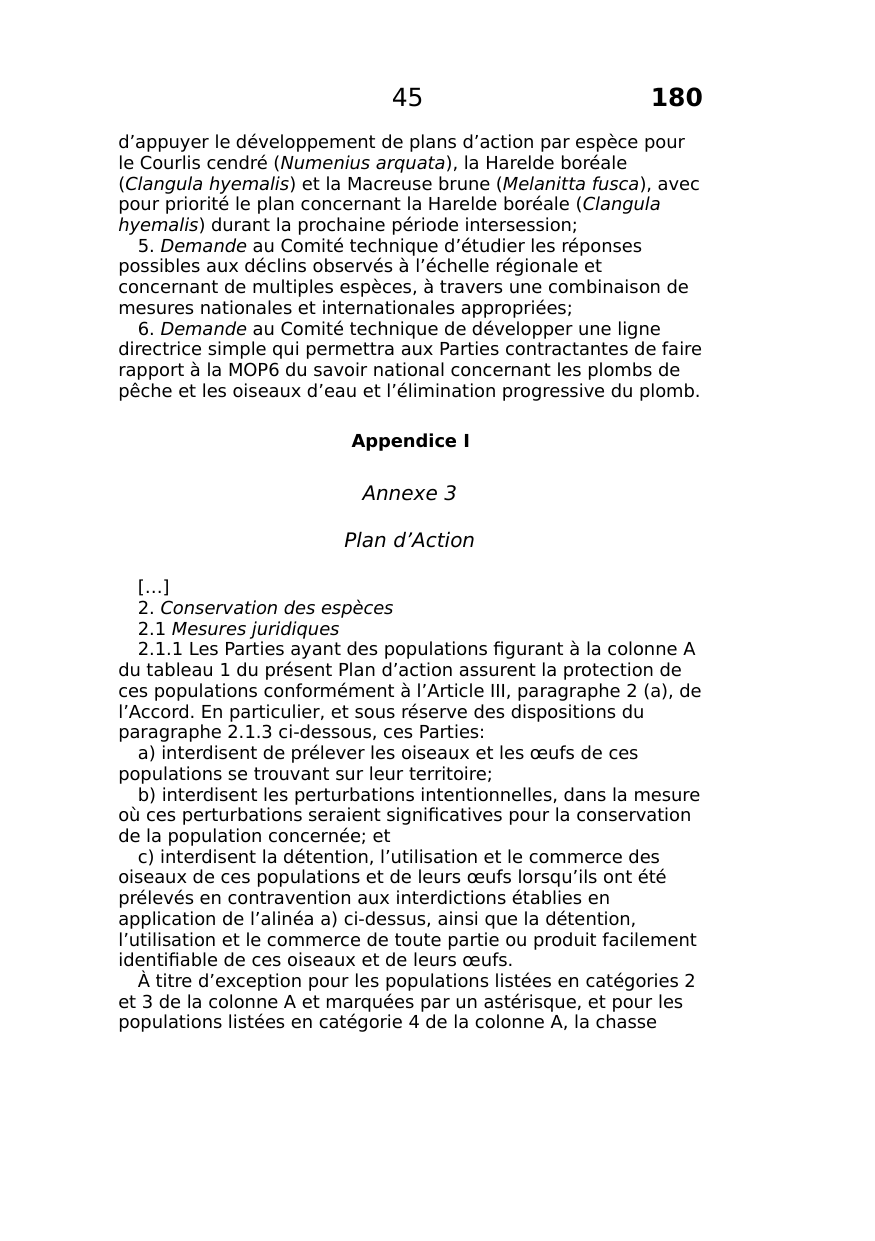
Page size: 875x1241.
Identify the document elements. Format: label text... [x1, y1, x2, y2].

text 2.1.1 Les Parties ayant des populations figurant à la colonne A du tableau 1 du présent Plan d’action assurent la protection de ces populations conformément à l’Article III, paragraphe 2 (a), de l’Accord. En particulier, et sous réserve des dispositions du paragraphe 2.1.3 ci-dessous, ces Parties: [118, 639, 703, 743]
text 6. Demande au Comité technique de développer une ligne directrice simple qui permettra aux Parties contractantes de faire rapport à la MOP6 du savoir national concernant les plombs de pêche et les oiseaux d’eau et l’élimination progressive du plomb. [118, 318, 703, 401]
text b) interdisent les perturbations intentionnelles, dans la mesure où ces perturbations seraient significatives pour la conservation de la population concernée; et [118, 784, 703, 847]
text a) interdisent de prélever les oiseaux et les œufs de ces populations se trouvant sur leur territoire; [118, 743, 703, 784]
text […] [118, 577, 703, 598]
text 5. Demande au Comité technique d’étudier les réponses possibles aux déclins observés à l’échelle régionale et concernant de multiples espèces, à travers une combinaison de mesures nationales et internationales appropriées; [118, 236, 703, 318]
subtitle Annexe 3 Plan d’Action [118, 482, 703, 552]
text d’appuyer le développement de plans d’action par espèce pour le Courlis cendré (Numenius arquata), la Harelde boréale (Clangula hyemalis) et la Macreuse brune (Melanitta fusca), avec pour priorité le plan concernant la Harelde boréale (Clangula hyemalis) durant la prochaine période intersession; [118, 132, 703, 236]
subtitle Appendice I [118, 431, 703, 452]
text 2.1 Mesures juridiques [118, 618, 703, 639]
text 2. Conservation des espèces [118, 598, 703, 618]
text À titre d’exception pour les populations listées en catégories 2 et 3 de la colonne A et marquées par un astérisque, et pour les populations listées en catégorie 4 de la colonne A, la chasse [118, 971, 703, 1033]
text c) interdisent la détention, l’utilisation et le commerce des oiseaux de ces populations et de leurs œufs lorsqu’ils ont été prélevés en contravention aux interdictions établies en application de l’alinéa a) ci-dessus, ainsi que la détention, l’utilisation et le commerce de toute partie ou produit facilement identifiable de ces oiseaux et de leurs œufs. [118, 847, 703, 971]
